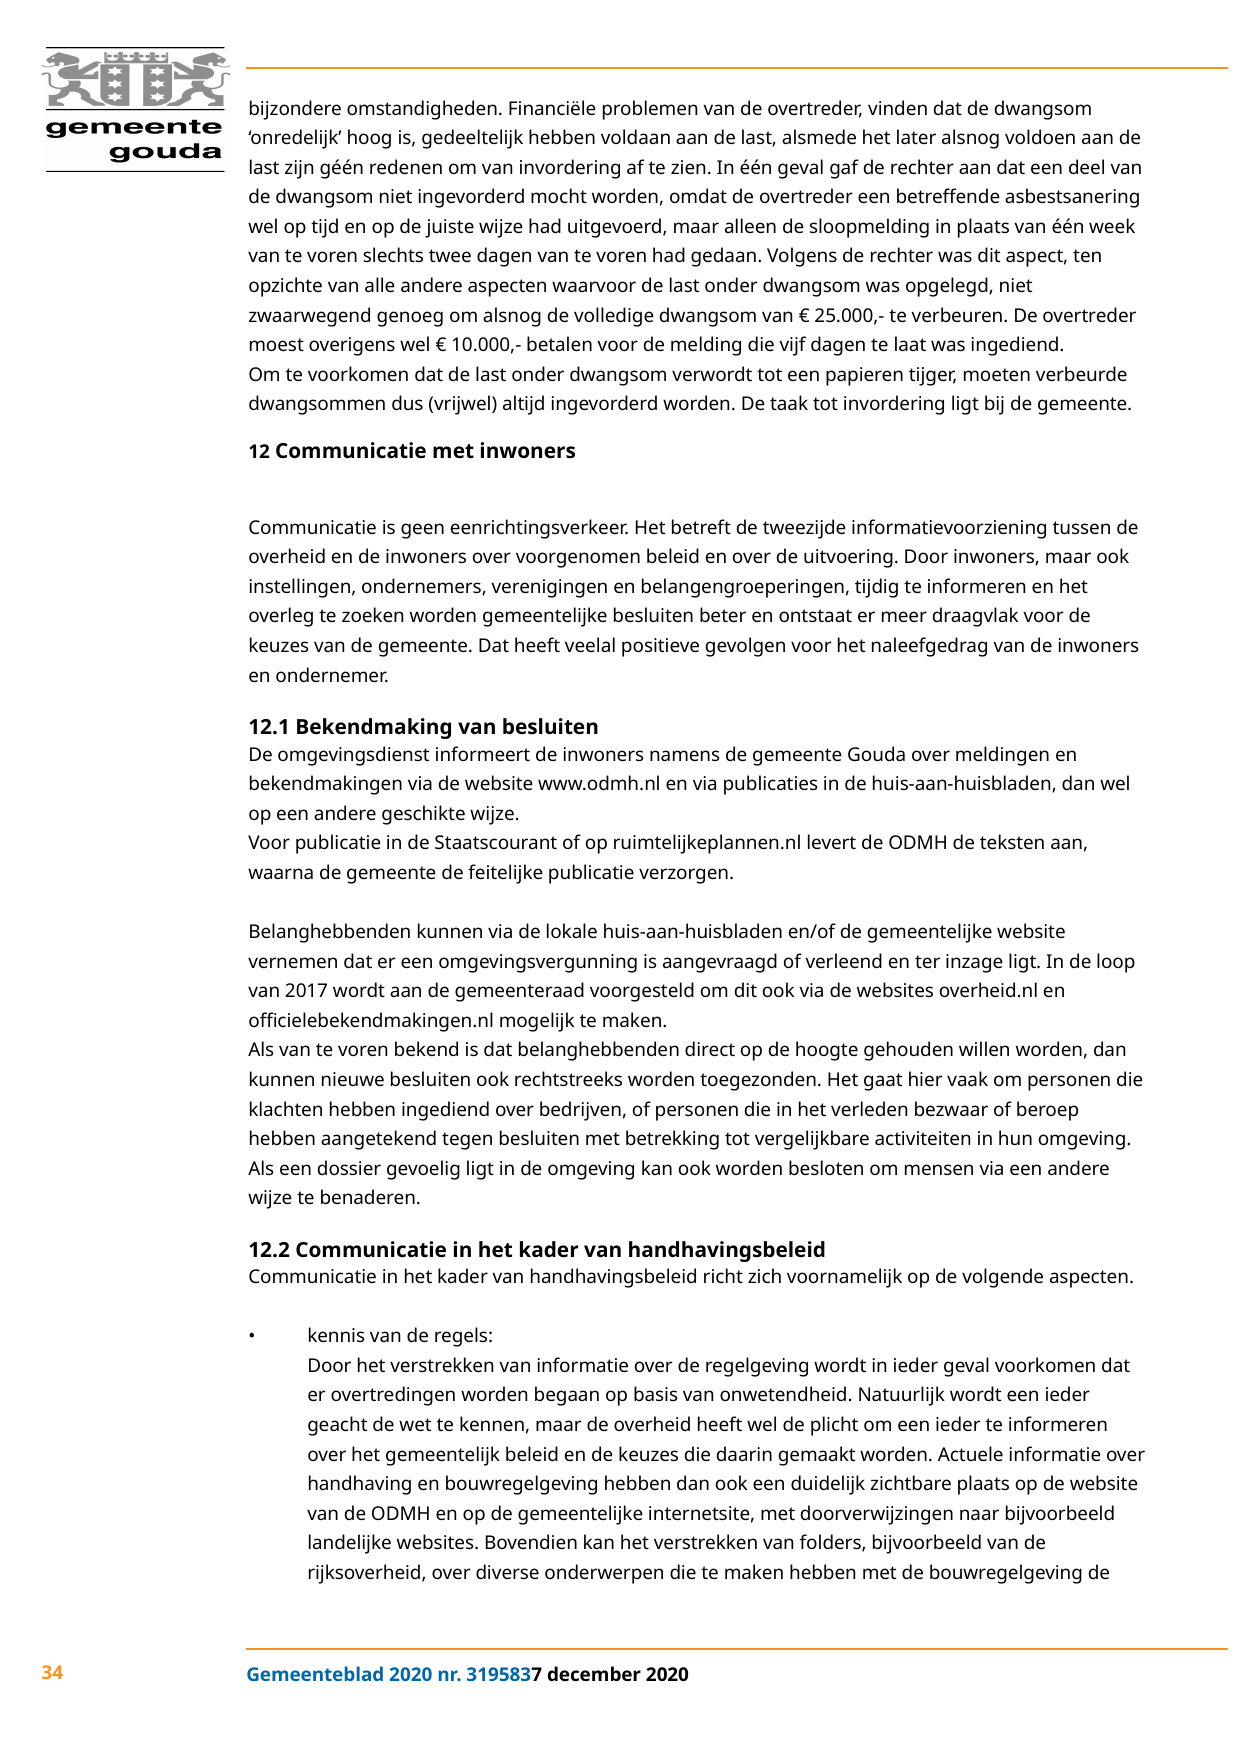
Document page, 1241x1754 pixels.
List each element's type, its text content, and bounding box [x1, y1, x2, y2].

text 12 Communicatie met inwoners [248, 436, 1152, 465]
list Door het verstrekken van informatie over de regelgeving wordt in ieder geval voorkomen dat er overtredingen worden begaan op basis van onwetendheid. Natuurlijk wordt een ieder geacht de wet te kennen, maar de overheid heeft wel de plicht om een ieder te informeren over het gemeentelijk beleid en de keuzes die daarin gemaakt worden. Actuele informatie over handhaving en bouwregelgeving hebben dan ook een duidelijk zichtbare plaats op de website van de ODMH en op de gemeentelijke internetsite, met doorverwijzingen naar bijvoorbeeld landelijke websites. Bovendien kan het verstrekken van folders, bijvoorbeeld van de rijksoverheid, over diverse onderwerpen die te maken hebben met de bouwregelgeving de [248, 1352, 1152, 1585]
text 12.2 Communicatie in het kader van handhavingsbeleid [248, 1235, 1152, 1263]
text bijzondere omstandigheden. Financiële problemen van de overtreder, vinden dat de dwangsom ‘onredelijk’ hoog is, gedeeltelijk hebben voldaan aan de last, alsmede het later alsnog voldoen aan de last zijn géén redenen om van invordering af te zien. In één geval gaf de rechter aan dat een deel van de dwangsom niet ingevorderd mocht worden, omdat de overtreder een betreffende asbestsanering wel op tijd en op de juiste wijze had uitgevoerd, maar alleen de sloopmelding in plaats van één week van te voren slechts twee dagen van te voren had gedaan. Volgens de rechter was dit aspect, ten opzichte van alle andere aspecten waarvoor de last onder dwangsom was opgelegd, niet zwaarwegend genoeg om alsnog de volledige dwangsom van € 25.000,- te verbeuren. De overtreder moest overigens wel € 10.000,- betalen voor de melding die vijf dagen te laat was ingediend. [248, 95, 1152, 357]
text Als van te voren bekend is dat belanghebbenden direct op de hoogte gehouden willen worden, dan kunnen nieuwe besluiten ook rechtstreeks worden toegezonden. Het gaat hier vaak om personen die klachten hebben ingediend over bedrijven, of personen die in het verleden bezwaar of beroep hebben aangetekend tegen besluiten met betrekking tot vergelijkbare activiteiten in hun omgeving. [248, 1037, 1152, 1151]
text De omgevingsdienst informeert de inwoners namens de gemeente Gouda over meldingen en bekendmakingen via de website www.odmh.nl en via publicaties in de huis-aan-huisbladen, dan wel op een andere geschikte wijze. [248, 741, 1152, 826]
text Belanghebbenden kunnen via de lokale huis-aan-huisbladen en/of de gemeentelijke website vernemen dat er een omgevingsvergunning is aangevraagd of verleend en ter inzage ligt. In de loop van 2017 wordt aan de gemeenteraad voorgesteld om dit ook via de websites overheid.nl en officielebekendmakingen.nl mogelijk te maken. [248, 918, 1152, 1033]
text 12.1 Bekendmaking van besluiten [248, 712, 1152, 741]
list kennis van de regels: [248, 1322, 1152, 1348]
text Als een dossier gevoelig ligt in de omgeving kan ook worden besloten om mensen via een andere wijze te benaderen. [248, 1155, 1152, 1210]
text Communicatie in het kader van handhavingsbeleid richt zich voornamelijk op de volgende aspecten. [248, 1263, 1152, 1289]
text Communicatie is geen eenrichtingsverkeer. Het betreft de tweezijde informatievoorziening tussen de overheid en de inwoners over voorgenomen beleid en over de uitvoering. Door inwoners, maar ook instellingen, ondernemers, verenigingen en belangengroeperingen, tijdig te informeren en het overleg te zoeken worden gemeentelijke besluiten beter en ontstaat er meer draagvlak voor de keuzes van de gemeente. Dat heeft veelal positieve gevolgen voor het naleefgedrag van de inwoners en ondernemer. [248, 514, 1152, 688]
text Om te voorkomen dat de last onder dwangsom verwordt tot een papieren tijger, moeten verbeurde dwangsommen dus (vrijwel) altijd ingevorderd worden. De taak tot invordering ligt bij de gemeente. [248, 361, 1152, 416]
text Voor publicatie in de Staatscourant of op ruimtelijkeplannen.nl levert de ODMH de teksten aan, waarna de gemeente de feitelijke publicatie verzorgen. [248, 829, 1152, 885]
picture [41, 47, 231, 172]
